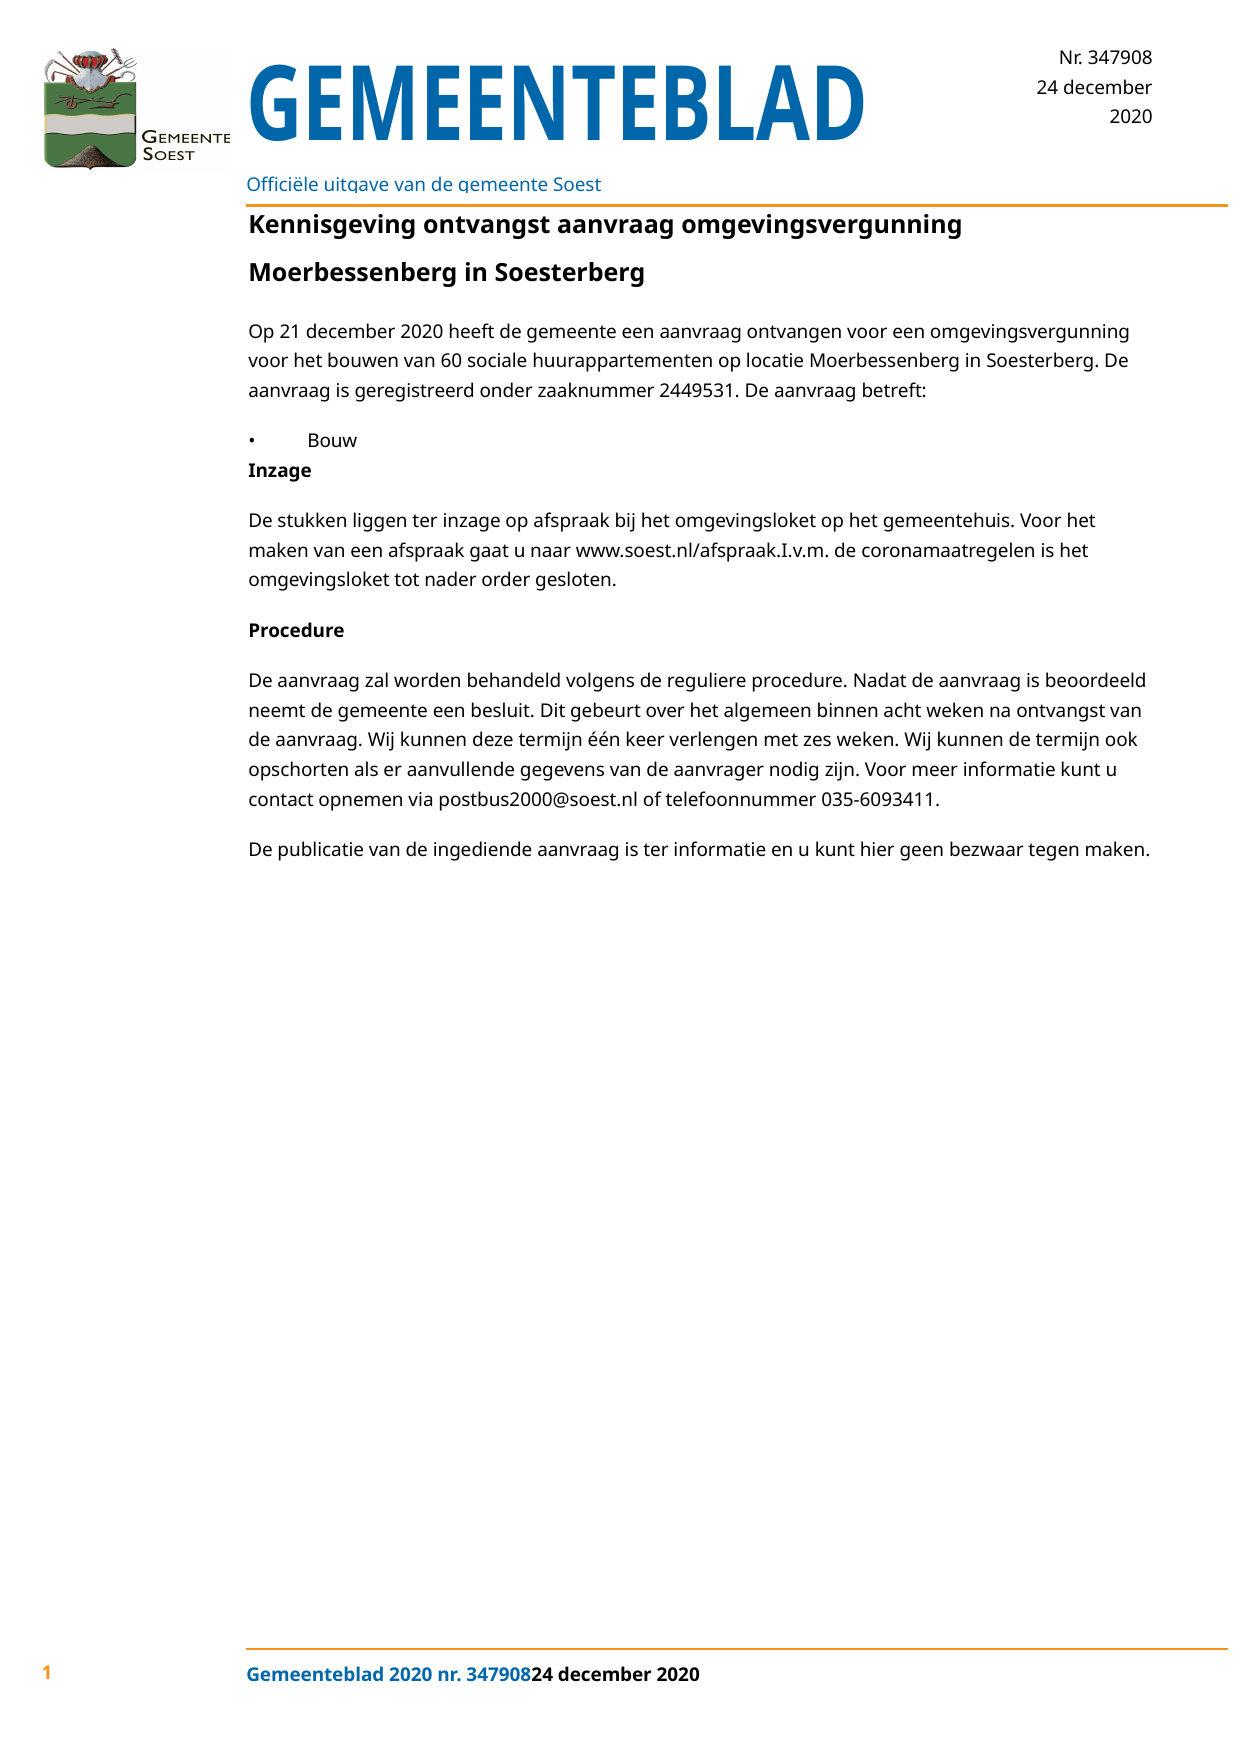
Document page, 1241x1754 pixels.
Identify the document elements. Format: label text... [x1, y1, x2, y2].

picture [41, 47, 231, 172]
text Kennisgeving ontvangst aanvraag omgevingsvergunning Moerbessenberg in Soesterberg [248, 207, 1152, 288]
text De publicatie van de ingediende aanvraag is ter informatie en u kunt hier geen bezwaar tegen maken. [248, 836, 1152, 862]
text Procedure [248, 617, 1152, 643]
text Inzage [248, 457, 1152, 483]
text De stukken liggen ter inzage op afspraak bij het omgevingsloket op het gemeentehuis. Voor het maken van een afspraak gaat u naar www.soest.nl/afspraak.I.v.m. de coronamaatregelen is het omgevingsloket tot nader order gesloten. [248, 507, 1152, 592]
list Bouw [248, 427, 1152, 453]
text De aanvraag zal worden behandeld volgens de reguliere procedure. Nadat de aanvraag is beoordeeld neemt de gemeente een besluit. Dit gebeurt over het algemeen binnen acht weken na ontvangst van de aanvraag. Wij kunnen deze termijn één keer verlengen met zes weken. Wij kunnen de termijn ook opschorten als er aanvullende gegevens van de aanvrager nodig zijn. Voor meer informatie kunt u contact opnemen via postbus2000@soest.nl of telefoonnummer 035-6093411. [248, 667, 1152, 812]
text Op 21 december 2020 heeft de gemeente een aanvraag ontvangen voor een omgevingsvergunning voor het bouwen van 60 sociale huurappartementen op locatie Moerbessenberg in Soesterberg. De aanvraag is geregistreerd onder zaaknummer 2449531. De aanvraag betreft: [248, 318, 1152, 403]
